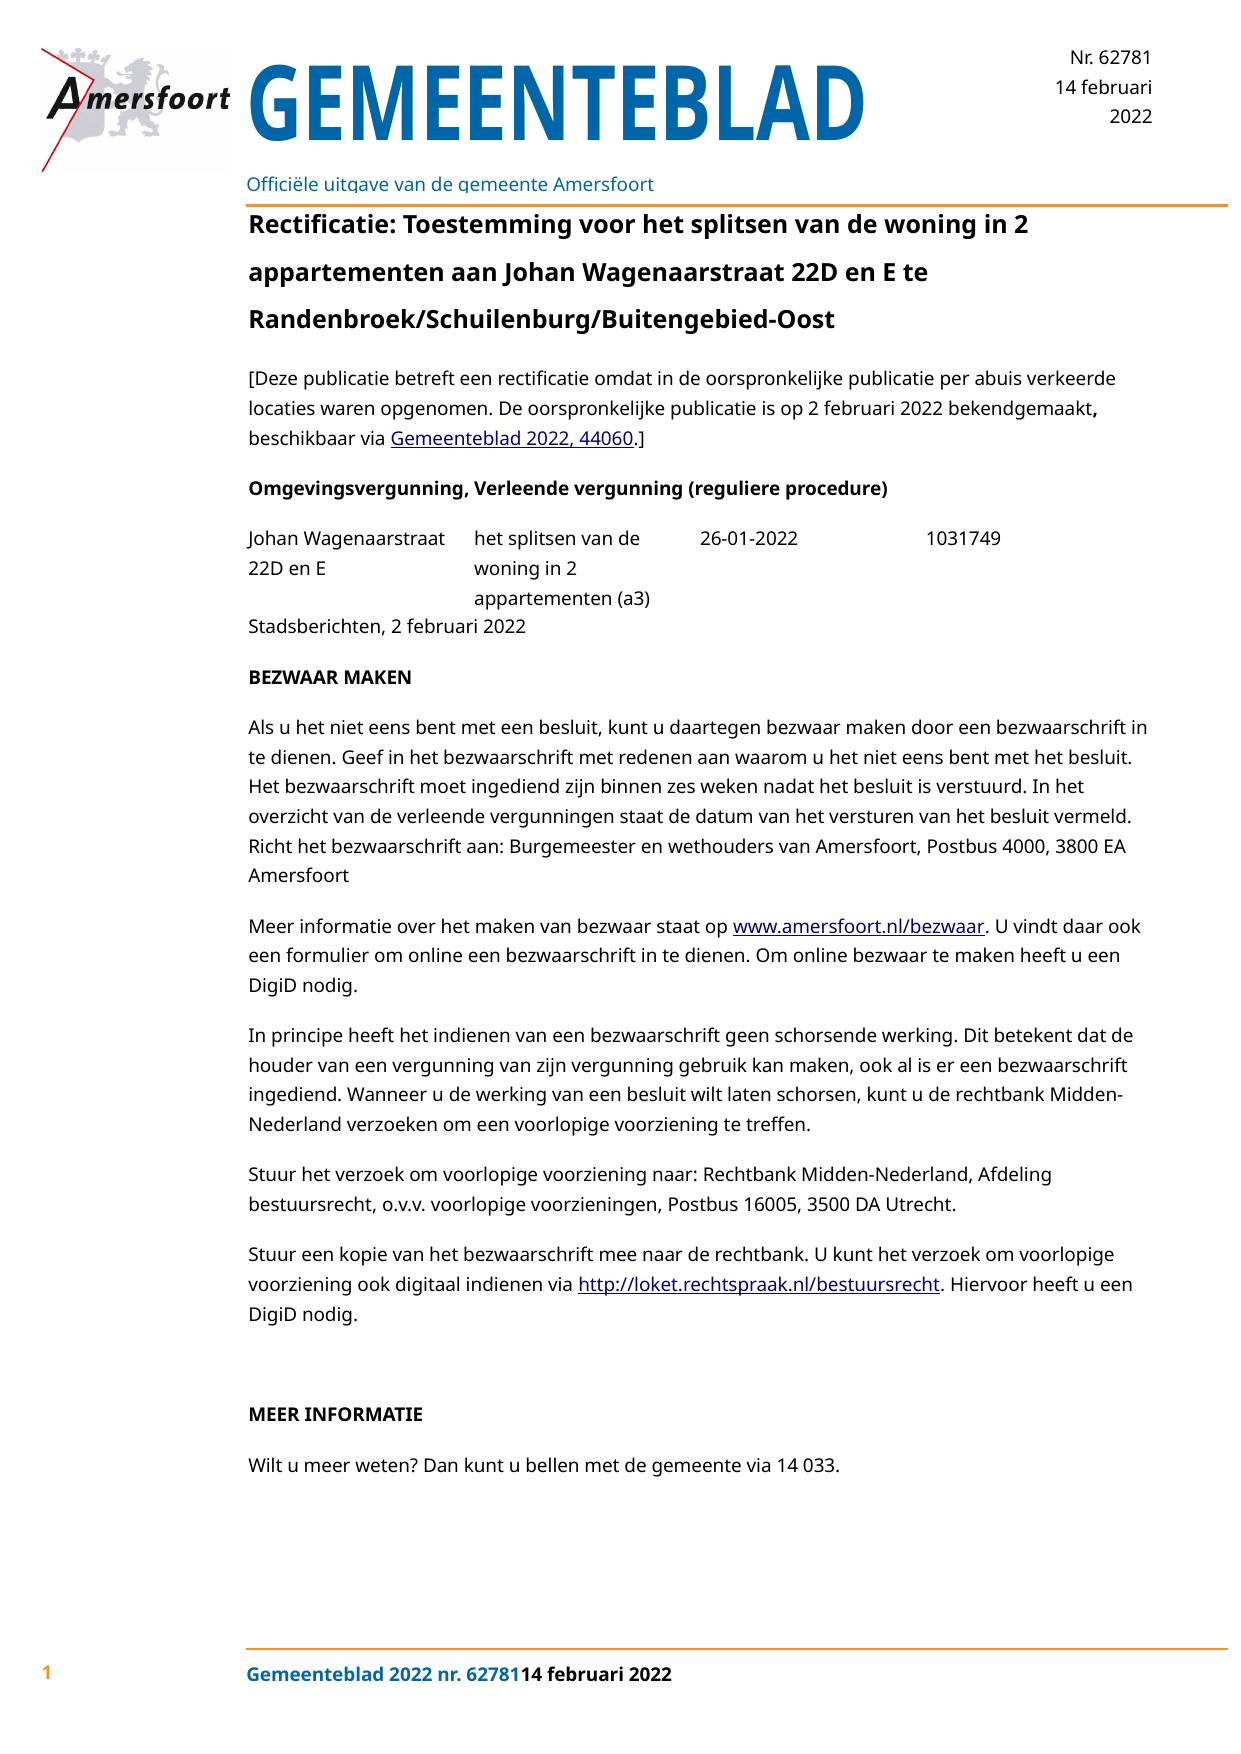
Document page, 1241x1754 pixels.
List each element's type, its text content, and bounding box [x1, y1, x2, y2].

text Stuur een kopie van het bezwaarschrift mee naar de rechtbank. U kunt het verzoek om voorlopige voorziening ook digitaal indienen via http://loket.rechtspraak.nl/bestuursrecht. Hiervoor heeft u een DigiD nodig. [248, 1242, 1152, 1327]
text [Deze publicatie betreft een rectificatie omdat in de oorspronkelijke publicatie per abuis verkeerde locaties waren opgenomen. De oorspronkelijke publicatie is op 2 februari 2022 bekendgemaakt, beschikbaar via Gemeenteblad 2022, 44060.] [248, 366, 1152, 450]
table_header 26-01-2022 [700, 526, 926, 611]
text Stadsberichten, 2 februari 2022 [248, 614, 1152, 639]
picture [41, 47, 231, 172]
text In principe heeft het indienen van een bezwaarschrift geen schorsende werking. Dit betekent dat de houder van een vergunning van zijn vergunning gebruik kan maken, ook al is er een bezwaarschrift ingediend. Wanneer u de werking van een besluit wilt laten schorsen, kunt u de rechtbank Midden-Nederland verzoeken om een voorlopige voorziening te treffen. [248, 1022, 1152, 1137]
text Omgevingsvergunning, Verleende vergunning (reguliere procedure) [248, 475, 1152, 501]
text Stuur het verzoek om voorlopige voorziening naar: Rechtbank Midden-Nederland, Afdeling bestuursrecht, o.v.v. voorlopige voorzieningen, Postbus 16005, 3500 DA Utrecht. [248, 1162, 1152, 1217]
text Meer informatie over het maken van bezwaar staat op www.amersfoort.nl/bezwaar. U vindt daar ook een formulier om online een bezwaarschrift in te dienen. Om online bezwaar te maken heeft u een DigiD nodig. [248, 913, 1152, 998]
text MEER INFORMATIE [248, 1402, 1152, 1427]
table_header 1031749 [926, 526, 1152, 611]
table_header het splitsen van de woning in 2 appartementen (a3) [474, 526, 700, 611]
table_header Johan Wagenaarstraat 22D en E [248, 526, 474, 611]
text BEZWAAR MAKEN [248, 664, 1152, 690]
text Als u het niet eens bent met een besluit, kunt u daartegen bezwaar maken door een bezwaarschrift in te dienen. Geef in het bezwaarschrift met redenen aan waarom u het niet eens bent met het besluit. Het bezwaarschrift moet ingediend zijn binnen zes weken nadat het besluit is verstuurd. In het overzicht van de verleende vergunningen staat de datum van het versturen van het besluit vermeld. Richt het bezwaarschrift aan: Burgemeester en wethouders van Amersfoort, Postbus 4000, 3800 EA Amersfoort [248, 714, 1152, 888]
text Wilt u meer weten? Dan kunt u bellen met de gemeente via 14 033. [248, 1452, 1152, 1478]
text Rectificatie: Toestemming voor het splitsen van de woning in 2 appartementen aan Johan Wagenaarstraat 22D en E te Randenbroek/Schuilenburg/Buitengebied-Oost [248, 207, 1152, 336]
